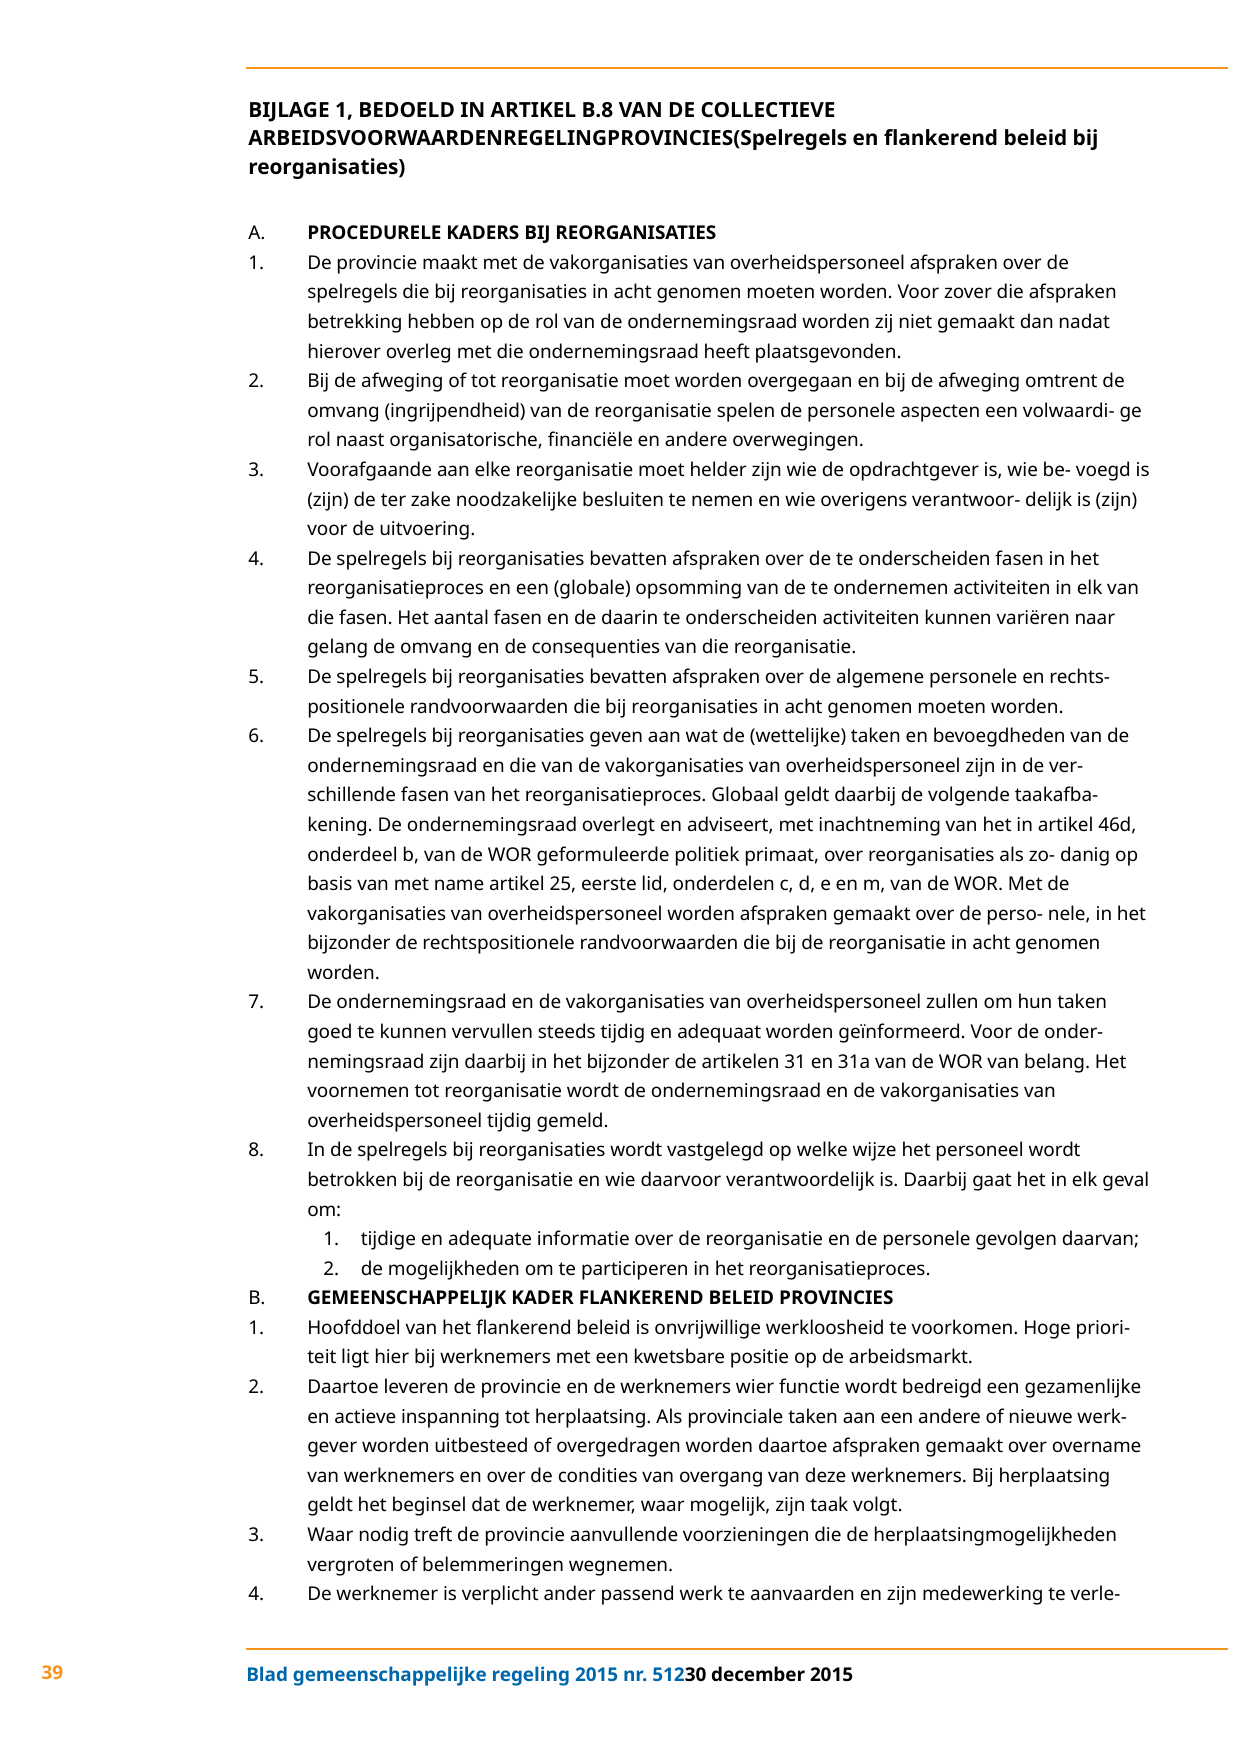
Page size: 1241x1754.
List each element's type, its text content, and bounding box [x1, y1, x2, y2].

list tijdige en adequate informatie over de reorganisatie en de personele gevolgen daarvan; [323, 1225, 1152, 1251]
list Daartoe leveren de provincie en de werknemers wier functie wordt bedreigd een gezamenlijke en actieve inspanning tot herplaatsing. Als provinciale taken aan een andere of nieuwe werk- gever worden uitbesteed of overgedragen worden daartoe afspraken gemaakt over overname van werknemers en over de condities van overgang van deze werknemers. Bij herplaatsing geldt het beginsel dat de werknemer, waar mogelijk, zijn taak volgt. [248, 1373, 1152, 1517]
list Waar nodig treft de provincie aanvullende voorzieningen die de herplaatsingmogelijkheden vergroten of belemmeringen wegnemen. [248, 1521, 1152, 1576]
list De spelregels bij reorganisaties bevatten afspraken over de algemene personele en rechts- positionele randvoorwaarden die bij reorganisaties in acht genomen moeten worden. [248, 663, 1152, 718]
list De spelregels bij reorganisaties geven aan wat de (wettelijke) taken en bevoegdheden van de ondernemingsraad en die van de vakorganisaties van overheidspersoneel zijn in de ver- schillende fasen van het reorganisatieproces. Globaal geldt daarbij de volgende taakafba- kening. De ondernemingsraad overlegt en adviseert, met inachtneming van het in artikel 46d, onderdeel b, van de WOR geformuleerde politiek primaat, over reorganisaties als zo- danig op basis van met name artikel 25, eerste lid, onderdelen c, d, e en m, van de WOR. Met de vakorganisaties van overheidspersoneel worden afspraken gemaakt over de perso- nele, in het bijzonder de rechtspositionele randvoorwaarden die bij de reorganisatie in acht genomen worden. [248, 722, 1152, 985]
list In de spelregels bij reorganisaties wordt vastgelegd op welke wijze het personeel wordt betrokken bij de reorganisatie en wie daarvoor verantwoordelijk is. Daarbij gaat het in elk geval om: [248, 1137, 1152, 1221]
list De spelregels bij reorganisaties bevatten afspraken over de te onderscheiden fasen in het reorganisatieproces en een (globale) opsomming van de te ondernemen activiteiten in elk van die fasen. Het aantal fasen en de daarin te onderscheiden activiteiten kunnen variëren naar gelang de omvang en de consequenties van die reorganisatie. [248, 545, 1152, 659]
list De ondernemingsraad en de vakorganisaties van overheidspersoneel zullen om hun taken goed te kunnen vervullen steeds tijdig en adequaat worden geïnformeerd. Voor de onder- nemingsraad zijn daarbij in het bijzonder de artikelen 31 en 31a van de WOR van belang. Het voornemen tot reorganisatie wordt de ondernemingsraad en de vakorganisaties van overheidspersoneel tijdig gemeld. [248, 989, 1152, 1133]
text BIJLAGE 1, BEDOELD IN ARTIKEL B.8 VAN DE COLLECTIEVE ARBEIDSVOORWAARDENREGELINGPROVINCIES(Spelregels en flankerend beleid bij reorganisaties) [248, 95, 1152, 180]
list De werknemer is verplicht ander passend werk te aanvaarden en zijn medewerking te verle- [248, 1580, 1152, 1606]
list PROCEDURELE KADERS BIJ REORGANISATIES [248, 219, 1152, 245]
list GEMEENSCHAPPELIJK KADER FLANKEREND BELEID PROVINCIES [248, 1284, 1152, 1310]
list Voorafgaande aan elke reorganisatie moet helder zijn wie de opdrachtgever is, wie be- voegd is (zijn) de ter zake noodzakelijke besluiten te nemen en wie overigens verantwoor- delijk is (zijn) voor de uitvoering. [248, 456, 1152, 541]
list Bij de afweging of tot reorganisatie moet worden overgegaan en bij de afweging omtrent de omvang (ingrijpendheid) van de reorganisatie spelen de personele aspecten een volwaardi- ge rol naast organisatorische, financiële en andere overwegingen. [248, 367, 1152, 452]
list de mogelijkheden om te participeren in het reorganisatieproces. [323, 1255, 1152, 1281]
list De provincie maakt met de vakorganisaties van overheidspersoneel afspraken over de spelregels die bij reorganisaties in acht genomen moeten worden. Voor zover die afspraken betrekking hebben op de rol van de ondernemingsraad worden zij niet gemaakt dan nadat hierover overleg met die ondernemingsraad heeft plaatsgevonden. [248, 249, 1152, 363]
list Hoofddoel van het flankerend beleid is onvrijwillige werkloosheid te voorkomen. Hoge priori- teit ligt hier bij werknemers met een kwetsbare positie op de arbeidsmarkt. [248, 1314, 1152, 1369]
picture [41, 47, 231, 172]
